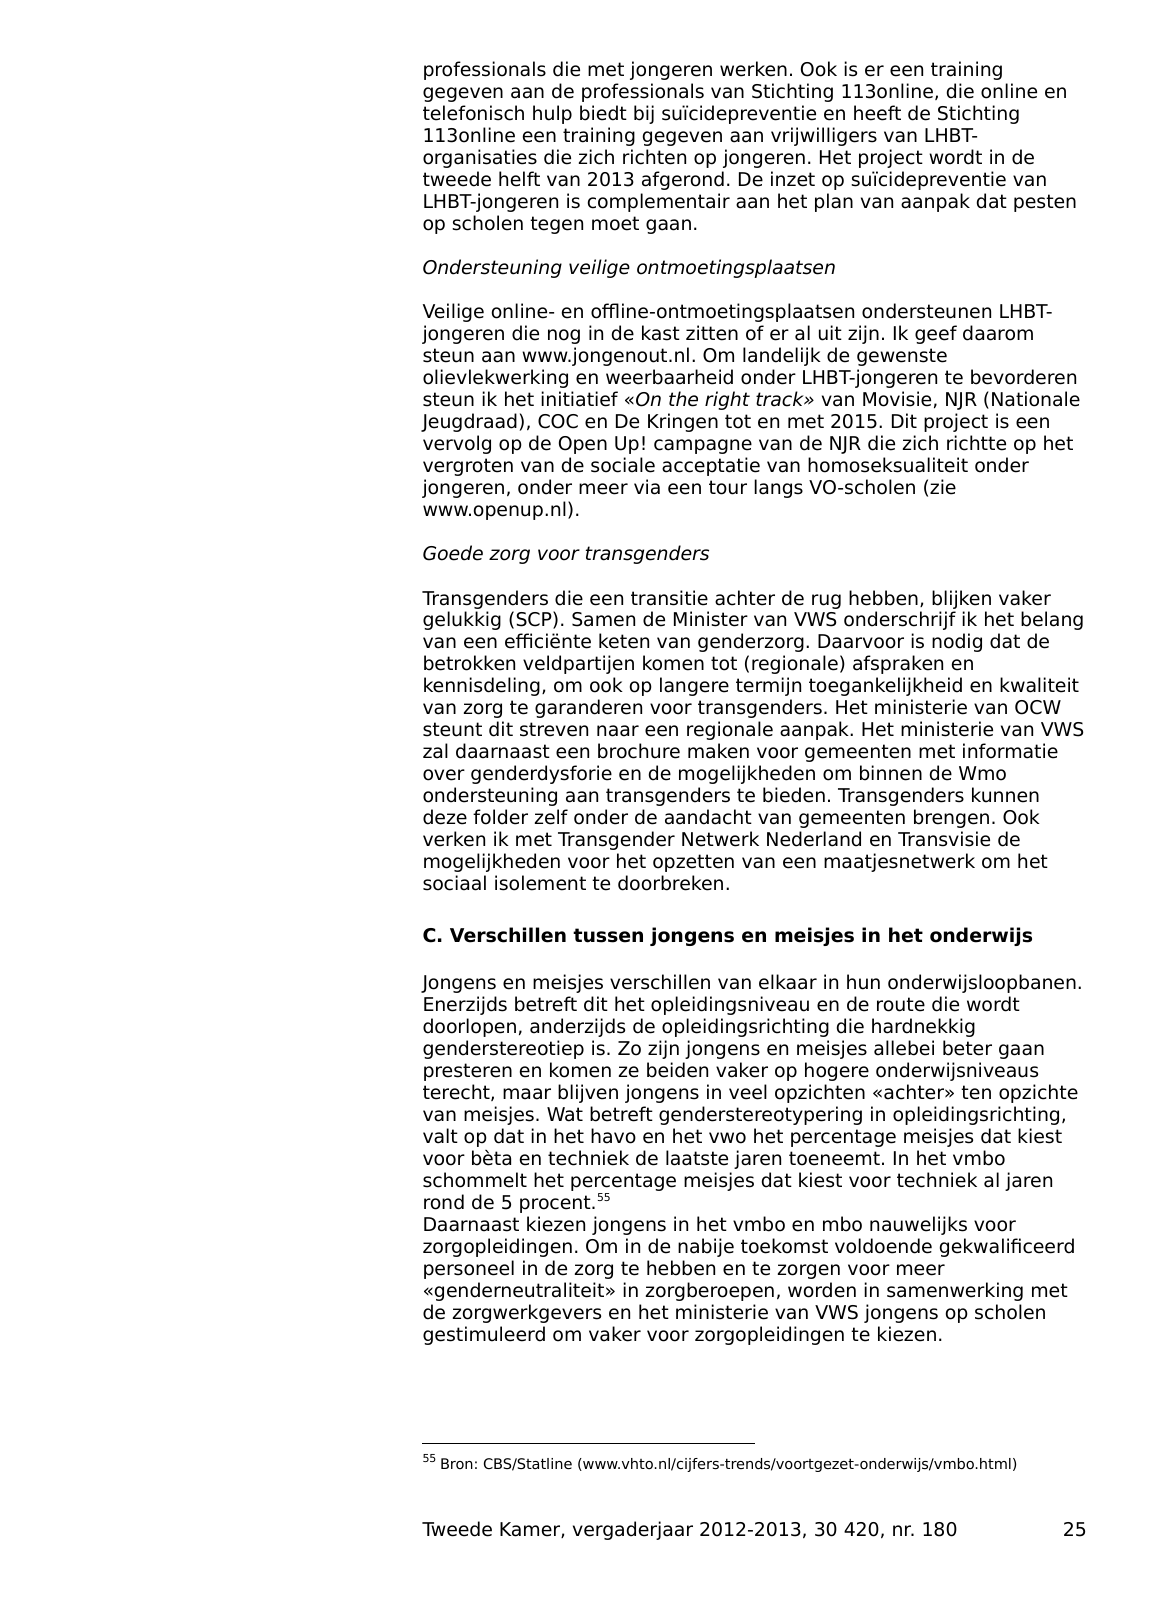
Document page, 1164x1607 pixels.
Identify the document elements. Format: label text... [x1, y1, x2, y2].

text Transgenders die een transitie achter de rug hebben, blijken vaker gelukkig (SCP). Samen de Minister van VWS onderschrijf ik het belang van een efficiënte keten van genderzorg. Daarvoor is nodig dat de betrokken veldpartijen komen tot (regionale) afspraken en kennisdeling, om ook op langere termijn toegankelijkheid en kwaliteit van zorg te garanderen voor transgenders. Het ministerie van OCW steunt dit streven naar een regionale aanpak. Het ministerie van VWS zal daarnaast een brochure maken voor gemeenten met informatie over genderdysforie en de mogelijkheden om binnen de Wmo ondersteuning aan transgenders te bieden. Transgenders kunnen deze folder zelf onder de aandacht van gemeenten brengen. Ook verken ik met Transgender Netwerk Nederland en Transvisie de mogelijkheden voor het opzetten van een maatjesnetwerk om het sociaal isolement te doorbreken. [422, 587, 1087, 895]
text Veilige online- en offline-ontmoetingsplaatsen ondersteunen LHBT-jongeren die nog in de kast zitten of er al uit zijn. Ik geef daarom steun aan www.jongenout.nl. Om landelijk de gewenste olievlekwerking en weerbaarheid onder LHBT-jongeren te bevorderen steun ik het initiatief «On the right track» van Movisie, NJR (Nationale Jeugdraad), COC en De Kringen tot en met 2015. Dit project is een vervolg op de Open Up! campagne van de NJR die zich richtte op het vergroten van de sociale acceptatie van homoseksualiteit onder jongeren, onder meer via een tour langs VO-scholen (zie www.openup.nl). [422, 301, 1087, 521]
subtitle Ondersteuning veilige ontmoetingsplaatsen [422, 257, 1087, 279]
text professionals die met jongeren werken. Ook is er een training gegeven aan de professionals van Stichting 113online, die online en telefonisch hulp biedt bij suïcidepreventie en heeft de Stichting 113online een training gegeven aan vrijwilligers van LHBT-organisaties die zich richten op jongeren. Het project wordt in de tweede helft van 2013 afgerond. De inzet op suïcidepreventie van LHBT-jongeren is complementair aan het plan van aanpak dat pesten op scholen tegen moet gaan. [422, 59, 1087, 235]
subtitle C. Verschillen tussen jongens en meisjes in het onderwijs [422, 925, 1087, 947]
subtitle Goede zorg voor transgenders [422, 543, 1087, 565]
text Daarnaast kiezen jongens in het vmbo en mbo nauwelijks voor zorgopleidingen. Om in de nabije toekomst voldoende gekwalificeerd personeel in de zorg te hebben en te zorgen voor meer «genderneutraliteit» in zorgberoepen, worden in samenwerking met de zorgwerkgevers en het ministerie van VWS jongens op scholen gestimuleerd om vaker voor zorgopleidingen te kiezen. [422, 1214, 1087, 1346]
text Jongens en meisjes verschillen van elkaar in hun onderwijsloopbanen. Enerzijds betreft dit het opleidingsniveau en de route die wordt doorlopen, anderzijds de opleidingsrichting die hardnekkig genderstereotiep is. Zo zijn jongens en meisjes allebei beter gaan presteren en komen ze beiden vaker op hogere onderwijsniveaus terecht, maar blijven jongens in veel opzichten «achter» ten opzichte van meisjes. Wat betreft genderstereotypering in opleidingsrichting, valt op dat in het havo en het vwo het percentage meisjes dat kiest voor bèta en techniek de laatste jaren toeneemt. In het vmbo schommelt het percentage meisjes dat kiest voor techniek al jaren rond de 5 procent. [422, 972, 1087, 1214]
text Bron: CBS/Statline (www.vhto.nl/cijfers-trends/voortgezet-onderwijs/vmbo.html) [422, 1452, 1087, 1474]
